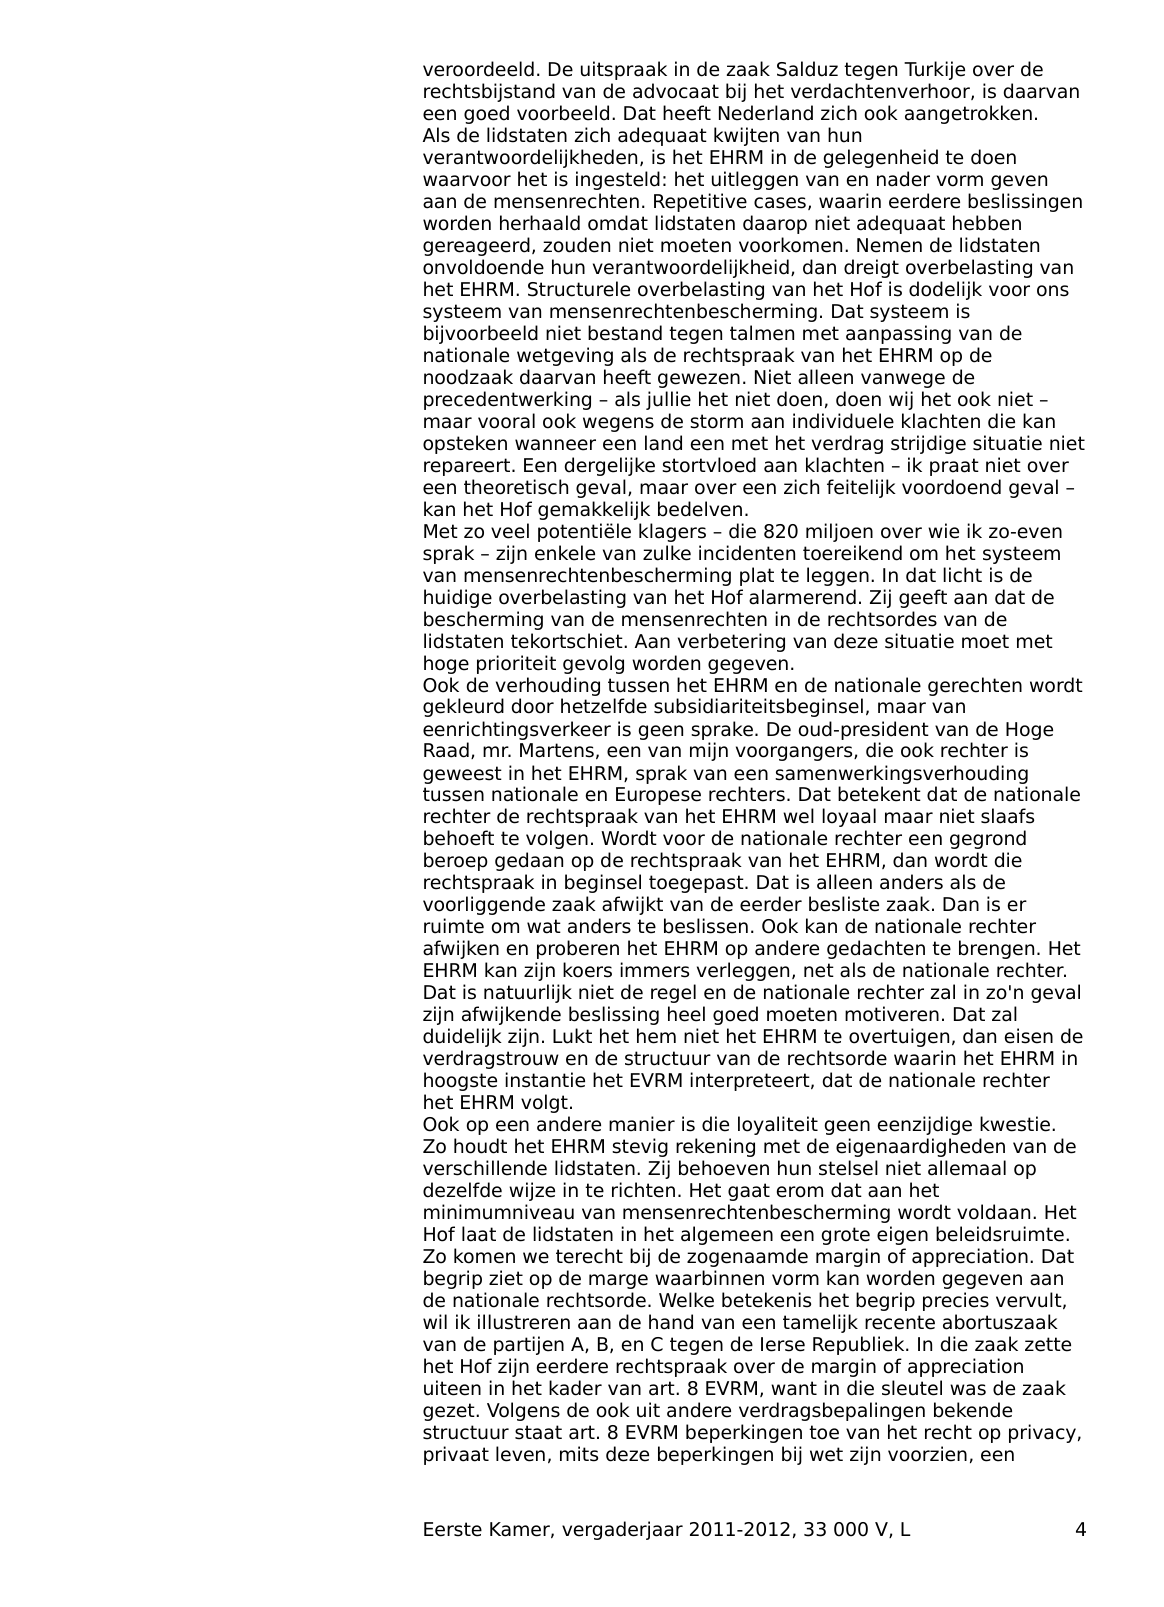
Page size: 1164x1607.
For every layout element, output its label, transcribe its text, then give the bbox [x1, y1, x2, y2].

text Met zo veel potentiële klagers – die 820 miljoen over wie ik zo-even sprak – zijn enkele van zulke incidenten toereikend om het systeem van mensenrechtenbescherming plat te leggen. In dat licht is de huidige overbelasting van het Hof alarmerend. Zij geeft aan dat de bescherming van de mensenrechten in de rechtsordes van de lidstaten tekortschiet. Aan verbetering van deze situatie moet met hoge prioriteit gevolg worden gegeven. [422, 521, 1087, 674]
text veroordeeld. De uitspraak in de zaak Salduz tegen Turkije over de rechtsbijstand van de advocaat bij het verdachtenverhoor, is daarvan een goed voorbeeld. Dat heeft Nederland zich ook aangetrokken. [422, 59, 1087, 125]
text Zo komen we terecht bij de zogenaamde margin of appreciation. Dat begrip ziet op de marge waarbinnen vorm kan worden gegeven aan de nationale rechtsorde. Welke betekenis het begrip precies vervult, wil ik illustreren aan de hand van een tamelijk recente abortuszaak van de partijen A, B, en C tegen de Ierse Republiek. In die zaak zette het Hof zijn eerdere rechtspraak over de margin of appreciation uiteen in het kader van art. 8 EVRM, want in die sleutel was de zaak gezet. Volgens de ook uit andere verdragsbepalingen bekende structuur staat art. 8 EVRM beperkingen toe van het recht op privacy, privaat leven, mits deze beperkingen bij wet zijn voorzien, een [422, 1246, 1087, 1466]
text Ook de verhouding tussen het EHRM en de nationale gerechten wordt gekleurd door hetzelfde subsidiariteitsbeginsel, maar van eenrichtingsverkeer is geen sprake. De oud-president van de Hoge Raad, mr. Martens, een van mijn voorgangers, die ook rechter is geweest in het EHRM, sprak van een samenwerkingsverhouding tussen nationale en Europese rechters. Dat betekent dat de nationale rechter de rechtspraak van het EHRM wel loyaal maar niet slaafs behoeft te volgen. Wordt voor de nationale rechter een gegrond beroep gedaan op de rechtspraak van het EHRM, dan wordt die rechtspraak in beginsel toegepast. Dat is alleen anders als de voorliggende zaak afwijkt van de eerder besliste zaak. Dan is er ruimte om wat anders te beslissen. Ook kan de nationale rechter afwijken en proberen het EHRM op andere gedachten te brengen. Het EHRM kan zijn koers immers verleggen, net als de nationale rechter. Dat is natuurlijk niet de regel en de nationale rechter zal in zo'n geval zijn afwijkende beslissing heel goed moeten motiveren. Dat zal duidelijk zijn. Lukt het hem niet het EHRM te overtuigen, dan eisen de verdragstrouw en de structuur van de rechtsorde waarin het EHRM in hoogste instantie het EVRM interpreteert, dat de nationale rechter het EHRM volgt. [422, 674, 1087, 1114]
text Ook op een andere manier is die loyaliteit geen eenzijdige kwestie. Zo houdt het EHRM stevig rekening met de eigenaardigheden van de verschillende lidstaten. Zij behoeven hun stelsel niet allemaal op dezelfde wijze in te richten. Het gaat erom dat aan het minimumniveau van mensenrechtenbescherming wordt voldaan. Het Hof laat de lidstaten in het algemeen een grote eigen beleidsruimte. [422, 1114, 1087, 1246]
text Als de lidstaten zich adequaat kwijten van hun verantwoordelijkheden, is het EHRM in de gelegenheid te doen waarvoor het is ingesteld: het uitleggen van en nader vorm geven aan de mensenrechten. Repetitive cases, waarin eerdere beslissingen worden herhaald omdat lidstaten daarop niet adequaat hebben gereageerd, zouden niet moeten voorkomen. Nemen de lidstaten onvoldoende hun verantwoordelijkheid, dan dreigt overbelasting van het EHRM. Structurele overbelasting van het Hof is dodelijk voor ons systeem van mensenrechtenbescherming. Dat systeem is bijvoorbeeld niet bestand tegen talmen met aanpassing van de nationale wetgeving als de rechtspraak van het EHRM op de noodzaak daarvan heeft gewezen. Niet alleen vanwege de precedentwerking – als jullie het niet doen, doen wij het ook niet – maar vooral ook wegens de storm aan individuele klachten die kan opsteken wanneer een land een met het verdrag strijdige situatie niet repareert. Een dergelijke stortvloed aan klachten – ik praat niet over een theoretisch geval, maar over een zich feitelijk voordoend geval – kan het Hof gemakkelijk bedelven. [422, 125, 1087, 521]
